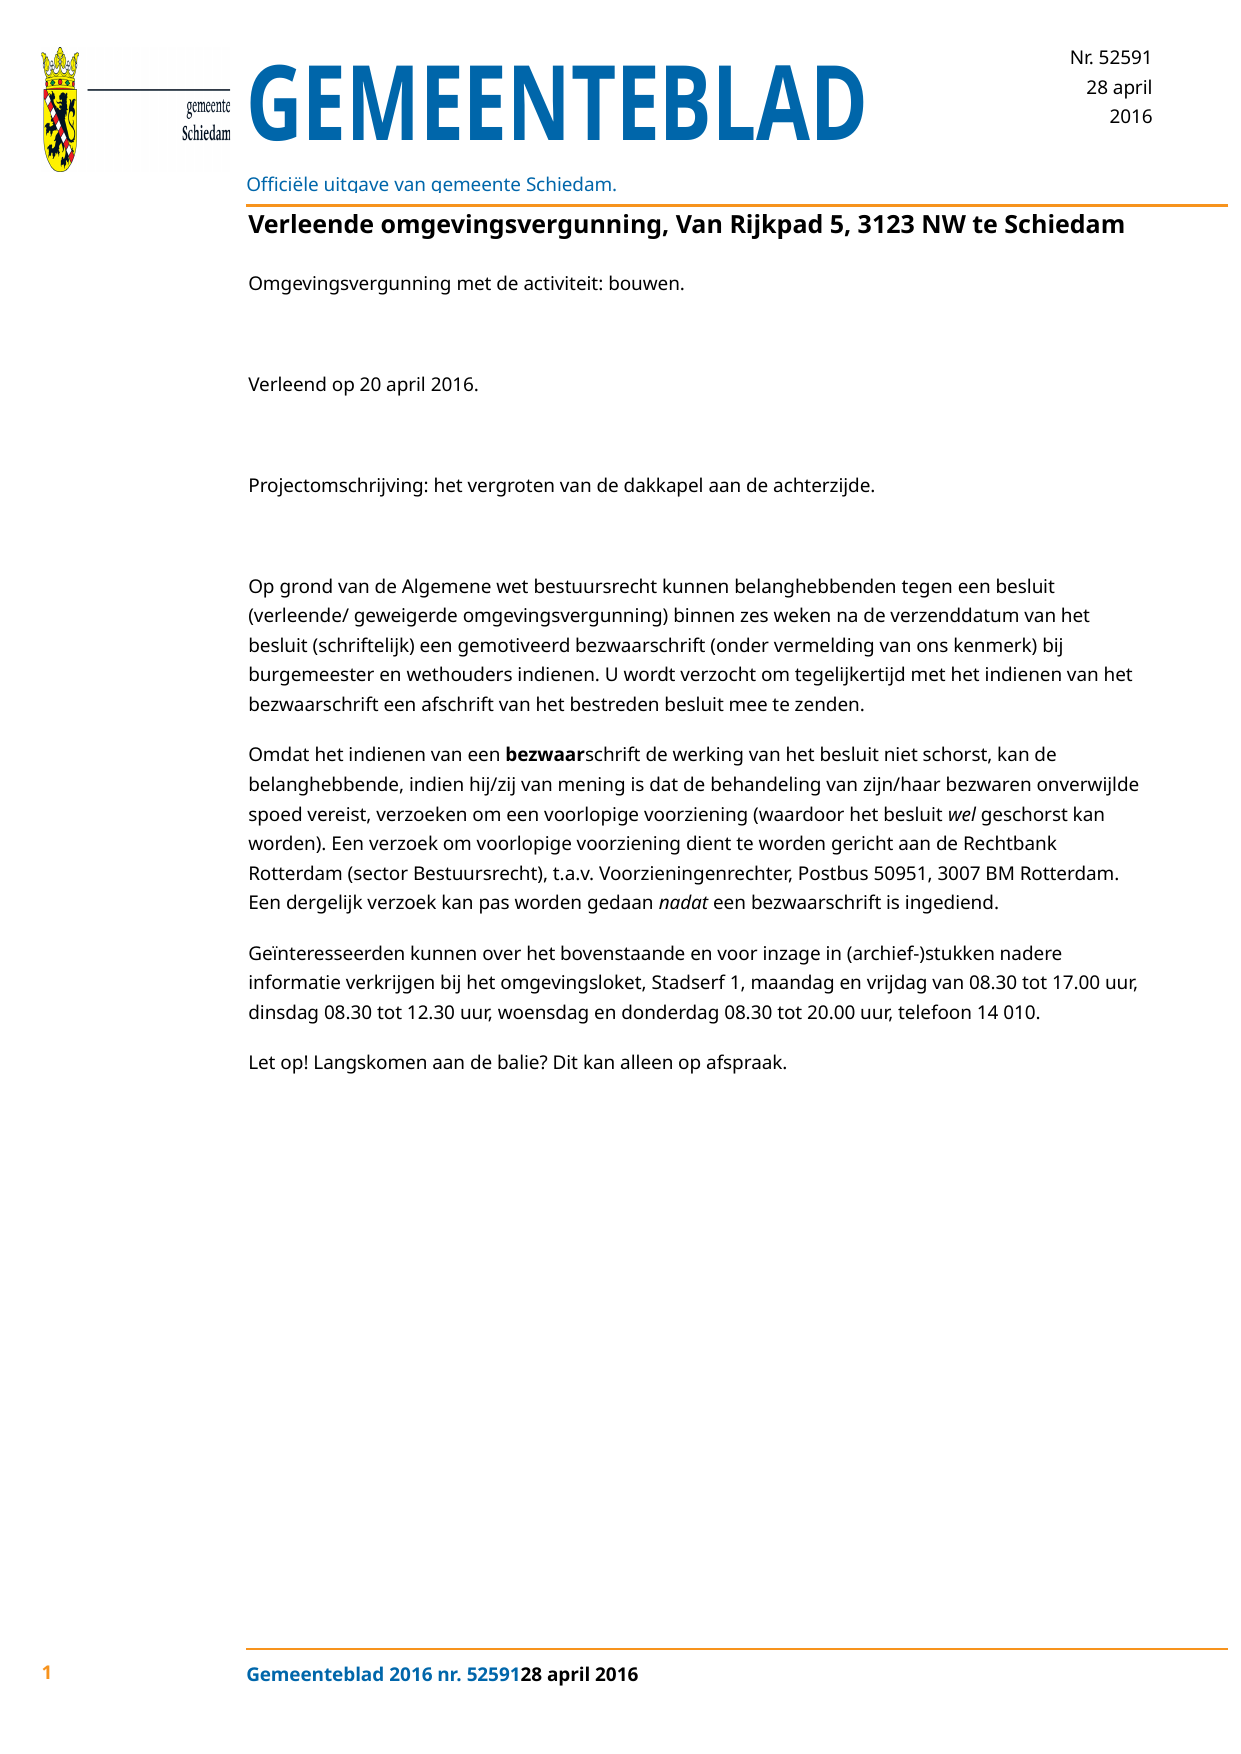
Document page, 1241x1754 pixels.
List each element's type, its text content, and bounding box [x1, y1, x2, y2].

text Verleende omgevingsvergunning, Van Rijkpad 5, 3123 NW te Schiedam [248, 207, 1152, 241]
text Let op! Langskomen aan de balie? Dit kan alleen op afspraak. [248, 1049, 1152, 1075]
text Verleend op 20 april 2016. [248, 371, 1152, 397]
text Projectomschrijving: het vergroten van de dakkapel aan de achterzijde. [248, 472, 1152, 498]
text Geïnteresseerden kunnen over het bovenstaande en voor inzage in (archief-)stukken nadere informatie verkrijgen bij het omgevingsloket, Stadserf 1, maandag en vrijdag van 08.30 tot 17.00 uur, dinsdag 08.30 tot 12.30 uur, woensdag en donderdag 08.30 tot 20.00 uur, telefoon 14 010. [248, 940, 1152, 1025]
picture [41, 47, 231, 172]
text Omdat het indienen van een bezwaarschrift de werking van het besluit niet schorst, kan de belanghebbende, indien hij/zij van mening is dat de behandeling van zijn/haar bezwaren onverwijlde spoed vereist, verzoeken om een voorlopige voorziening (waardoor het besluit wel geschorst kan worden). Een verzoek om voorlopige voorziening dient te worden gericht aan de Rechtbank Rotterdam (sector Bestuursrecht), t.a.v. Voorzieningenrechter, Postbus 50951, 3007 BM Rotterdam. Een dergelijk verzoek kan pas worden gedaan nadat een bezwaarschrift is ingediend. [248, 742, 1152, 915]
text Omgevingsvergunning met de activiteit: bouwen. [248, 270, 1152, 296]
text Op grond van de Algemene wet bestuursrecht kunnen belanghebbenden tegen een besluit (verleende/ geweigerde omgevingsvergunning) binnen zes weken na de verzenddatum van het besluit (schriftelijk) een gemotiveerd bezwaarschrift (onder vermelding van ons kenmerk) bij burgemeester en wethouders indienen. U wordt verzocht om tegelijkertijd met het indienen van het bezwaarschrift een afschrift van het bestreden besluit mee te zenden. [248, 573, 1152, 717]
